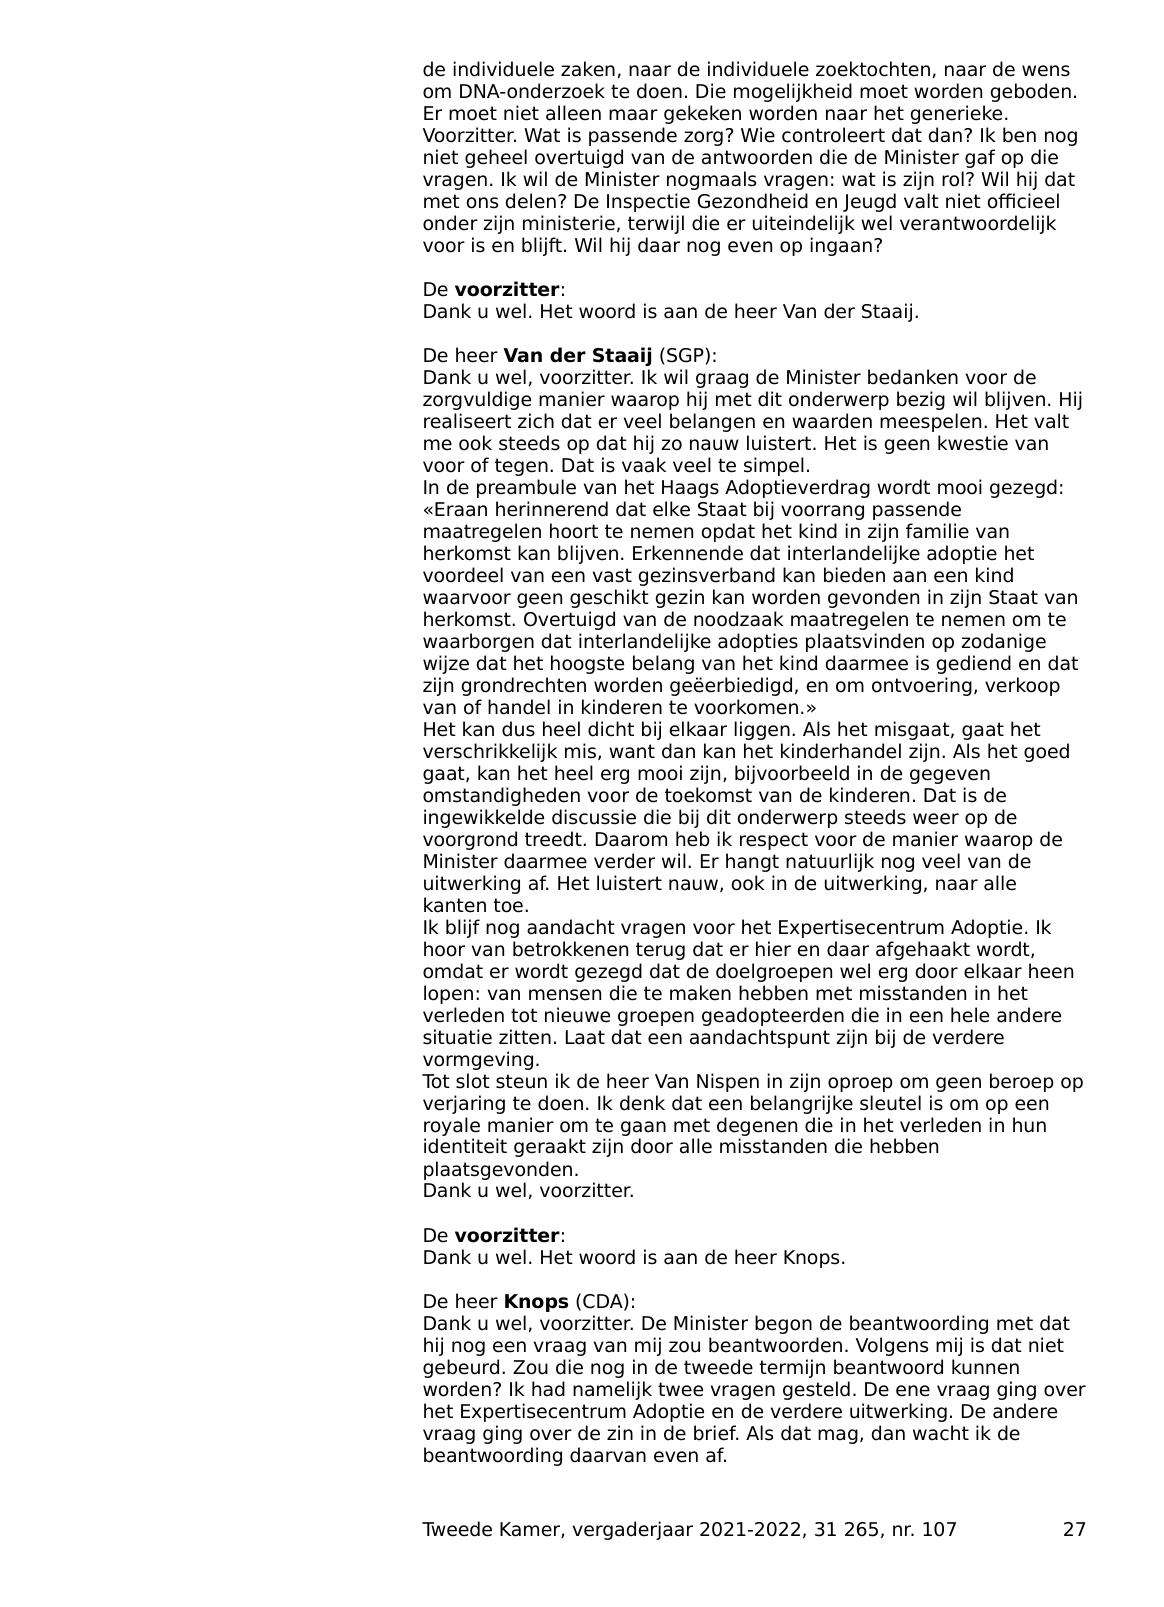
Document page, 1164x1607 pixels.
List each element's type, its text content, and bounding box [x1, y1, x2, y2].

text De voorzitter: [422, 279, 1087, 301]
text De heer Knops (CDA): [422, 1291, 1087, 1313]
text Voorzitter. Wat is passende zorg? Wie controleert dat dan? Ik ben nog niet geheel overtuigd van de antwoorden die de Minister gaf op die vragen. Ik wil de Minister nogmaals vragen: wat is zijn rol? Wil hij dat met ons delen? De Inspectie Gezondheid en Jeugd valt niet officieel onder zijn ministerie, terwijl die er uiteindelijk wel verantwoordelijk voor is en blijft. Wil hij daar nog even op ingaan? [422, 125, 1087, 257]
text Tot slot steun ik de heer Van Nispen in zijn oproep om geen beroep op verjaring te doen. Ik denk dat een belangrijke sleutel is om op een royale manier om te gaan met degenen die in het verleden in hun identiteit geraakt zijn door alle misstanden die hebben plaatsgevonden. [422, 1071, 1087, 1180]
text De heer Van der Staaij (SGP): [422, 345, 1087, 367]
text Dank u wel. Het woord is aan de heer Knops. [422, 1247, 1087, 1268]
text De voorzitter: [422, 1224, 1087, 1247]
text Dank u wel, voorzitter. Ik wil graag de Minister bedanken voor de zorgvuldige manier waarop hij met dit onderwerp bezig wil blijven. Hij realiseert zich dat er veel belangen en waarden meespelen. Het valt me ook steeds op dat hij zo nauw luistert. Het is geen kwestie van voor of tegen. Dat is vaak veel te simpel. [422, 367, 1087, 477]
text de individuele zaken, naar de individuele zoektochten, naar de wens om DNA-onderzoek te doen. Die mogelijkheid moet worden geboden. Er moet niet alleen maar gekeken worden naar het generieke. [422, 59, 1087, 125]
text Het kan dus heel dicht bij elkaar liggen. Als het misgaat, gaat het verschrikkelijk mis, want dan kan het kinderhandel zijn. Als het goed gaat, kan het heel erg mooi zijn, bijvoorbeeld in de gegeven omstandigheden voor de toekomst van de kinderen. Dat is de ingewikkelde discussie die bij dit onderwerp steeds weer op de voorgrond treedt. Daarom heb ik respect voor de manier waarop de Minister daarmee verder wil. Er hangt natuurlijk nog veel van de uitwerking af. Het luistert nauw, ook in de uitwerking, naar alle kanten toe. [422, 719, 1087, 917]
text Ik blijf nog aandacht vragen voor het Expertisecentrum Adoptie. Ik hoor van betrokkenen terug dat er hier en daar afgehaakt wordt, omdat er wordt gezegd dat de doelgroepen wel erg door elkaar heen lopen: van mensen die te maken hebben met misstanden in het verleden tot nieuwe groepen geadopteerden die in een hele andere situatie zitten. Laat dat een aandachtspunt zijn bij de verdere vormgeving. [422, 917, 1087, 1071]
text Dank u wel. Het woord is aan de heer Van der Staaij. [422, 301, 1087, 323]
text In de preambule van het Haags Adoptieverdrag wordt mooi gezegd: «Eraan herinnerend dat elke Staat bij voorrang passende maatregelen hoort te nemen opdat het kind in zijn familie van herkomst kan blijven. Erkennende dat interlandelijke adoptie het voordeel van een vast gezinsverband kan bieden aan een kind waarvoor geen geschikt gezin kan worden gevonden in zijn Staat van herkomst. Overtuigd van de noodzaak maatregelen te nemen om te waarborgen dat interlandelijke adopties plaatsvinden op zodanige wijze dat het hoogste belang van het kind daarmee is gediend en dat zijn grondrechten worden geëerbiedigd, en om ontvoering, verkoop van of handel in kinderen te voorkomen.» [422, 477, 1087, 719]
text Dank u wel, voorzitter. [422, 1180, 1087, 1202]
text Dank u wel, voorzitter. De Minister begon de beantwoording met dat hij nog een vraag van mij zou beantwoorden. Volgens mij is dat niet gebeurd. Zou die nog in de tweede termijn beantwoord kunnen worden? Ik had namelijk twee vragen gesteld. De ene vraag ging over het Expertisecentrum Adoptie en de verdere uitwerking. De andere vraag ging over de zin in de brief. Als dat mag, dan wacht ik de beantwoording daarvan even af. [422, 1313, 1087, 1467]
